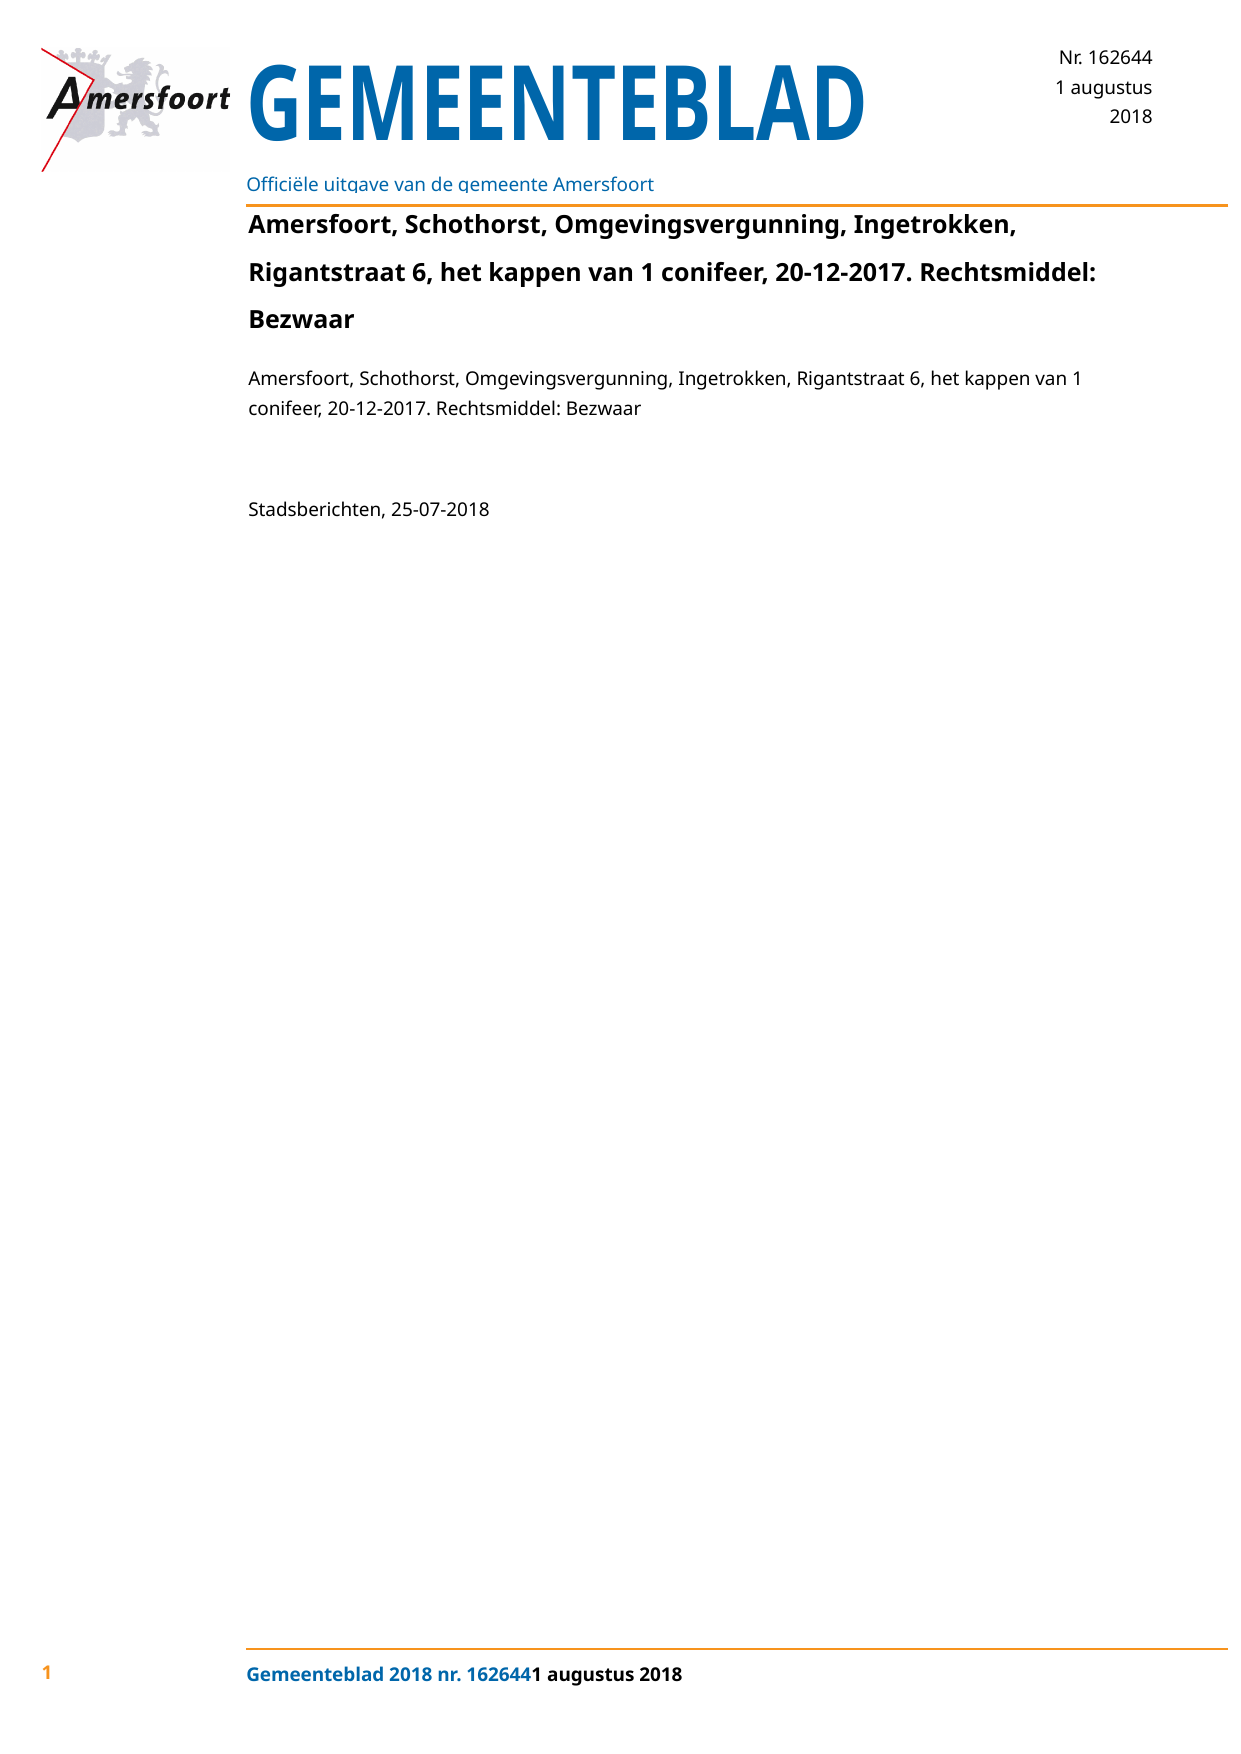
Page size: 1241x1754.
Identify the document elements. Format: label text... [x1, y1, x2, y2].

text Stadsberichten, 25-07-2018 [248, 496, 1152, 522]
text Amersfoort, Schothorst, Omgevingsvergunning, Ingetrokken, Rigantstraat 6, het kappen van 1 conifeer, 20-12-2017. Rechtsmiddel: Bezwaar [248, 366, 1152, 421]
text Amersfoort, Schothorst, Omgevingsvergunning, Ingetrokken, Rigantstraat 6, het kappen van 1 conifeer, 20-12-2017. Rechtsmiddel: Bezwaar [248, 207, 1152, 336]
picture [41, 47, 231, 172]
